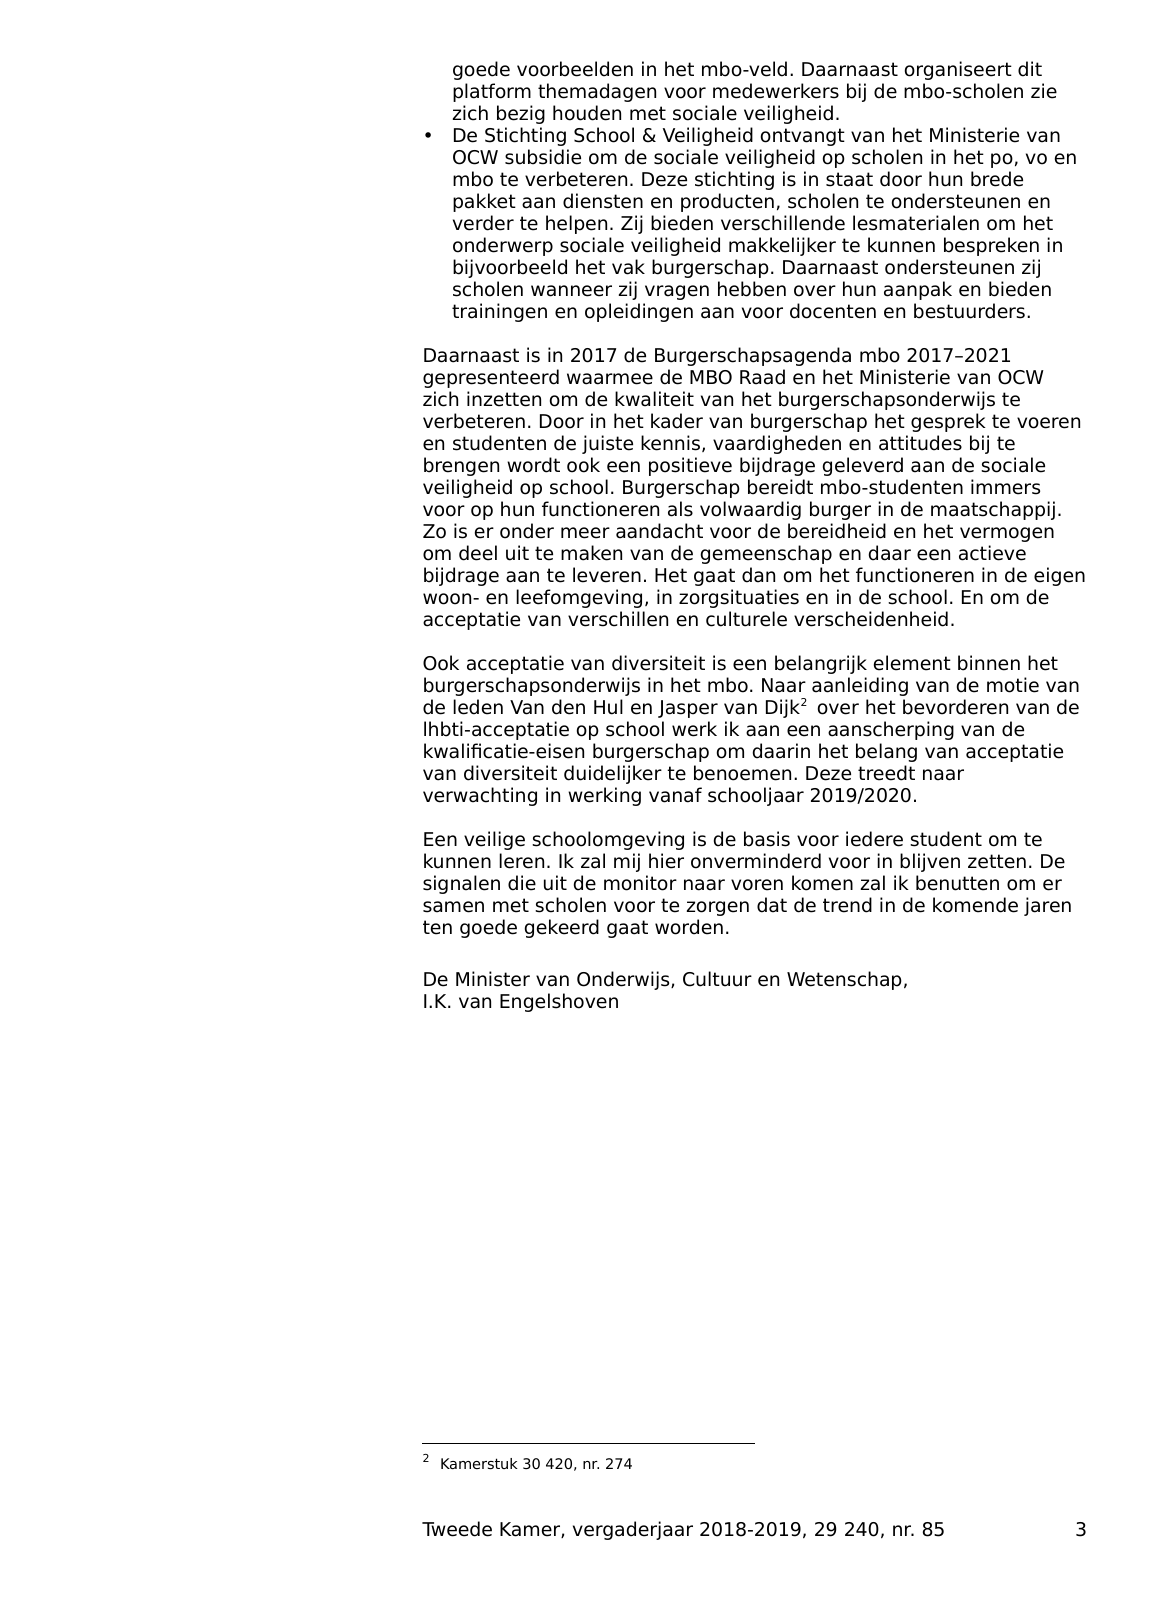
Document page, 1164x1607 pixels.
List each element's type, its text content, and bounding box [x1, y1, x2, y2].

text goede voorbeelden in het mbo-veld. Daarnaast organiseert dit platform themadagen voor medewerkers bij de mbo-scholen zie zich bezig houden met sociale veiligheid. [422, 59, 1087, 125]
text • De Stichting School & Veiligheid ontvangt van het Ministerie van OCW subsidie om de sociale veiligheid op scholen in het po, vo en mbo te verbeteren. Deze stichting is in staat door hun brede pakket aan diensten en producten, scholen te ondersteunen en verder te helpen. Zij bieden verschillende lesmaterialen om het onderwerp sociale veiligheid makkelijker te kunnen bespreken in bijvoorbeeld het vak burgerschap. Daarnaast ondersteunen zij scholen wanneer zij vragen hebben over hun aanpak en bieden trainingen en opleidingen aan voor docenten en bestuurders. [422, 125, 1087, 323]
text Ook acceptatie van diversiteit is een belangrijk element binnen het burgerschapsonderwijs in het mbo. Naar aanleiding van de motie van de leden Van den Hul en Jasper van Dijk over het bevorderen van de lhbti-acceptatie op school werk ik aan een aanscherping van de kwalificatie-eisen burgerschap om daarin het belang van acceptatie van diversiteit duidelijker te benoemen. Deze treedt naar verwachting in werking vanaf schooljaar 2019/2020. [422, 653, 1087, 807]
text Een veilige schoolomgeving is de basis voor iedere student om te kunnen leren. Ik zal mij hier onverminderd voor in blijven zetten. De signalen die uit de monitor naar voren komen zal ik benutten om er samen met scholen voor te zorgen dat de trend in de komende jaren ten goede gekeerd gaat worden. [422, 829, 1087, 939]
text De Minister van Onderwijs, Cultuur en Wetenschap, I.K. van Engelshoven [422, 969, 1087, 1013]
text Kamerstuk 30 420, nr. 274 [422, 1452, 1087, 1474]
text Daarnaast is in 2017 de Burgerschapsagenda mbo 2017–2021 gepresenteerd waarmee de MBO Raad en het Ministerie van OCW zich inzetten om de kwaliteit van het burgerschapsonderwijs te verbeteren. Door in het kader van burgerschap het gesprek te voeren en studenten de juiste kennis, vaardigheden en attitudes bij te brengen wordt ook een positieve bijdrage geleverd aan de sociale veiligheid op school. Burgerschap bereidt mbo-studenten immers voor op hun functioneren als volwaardig burger in de maatschappij. Zo is er onder meer aandacht voor de bereidheid en het vermogen om deel uit te maken van de gemeenschap en daar een actieve bijdrage aan te leveren. Het gaat dan om het functioneren in de eigen woon- en leefomgeving, in zorgsituaties en in de school. En om de acceptatie van verschillen en culturele verscheidenheid. [422, 345, 1087, 631]
